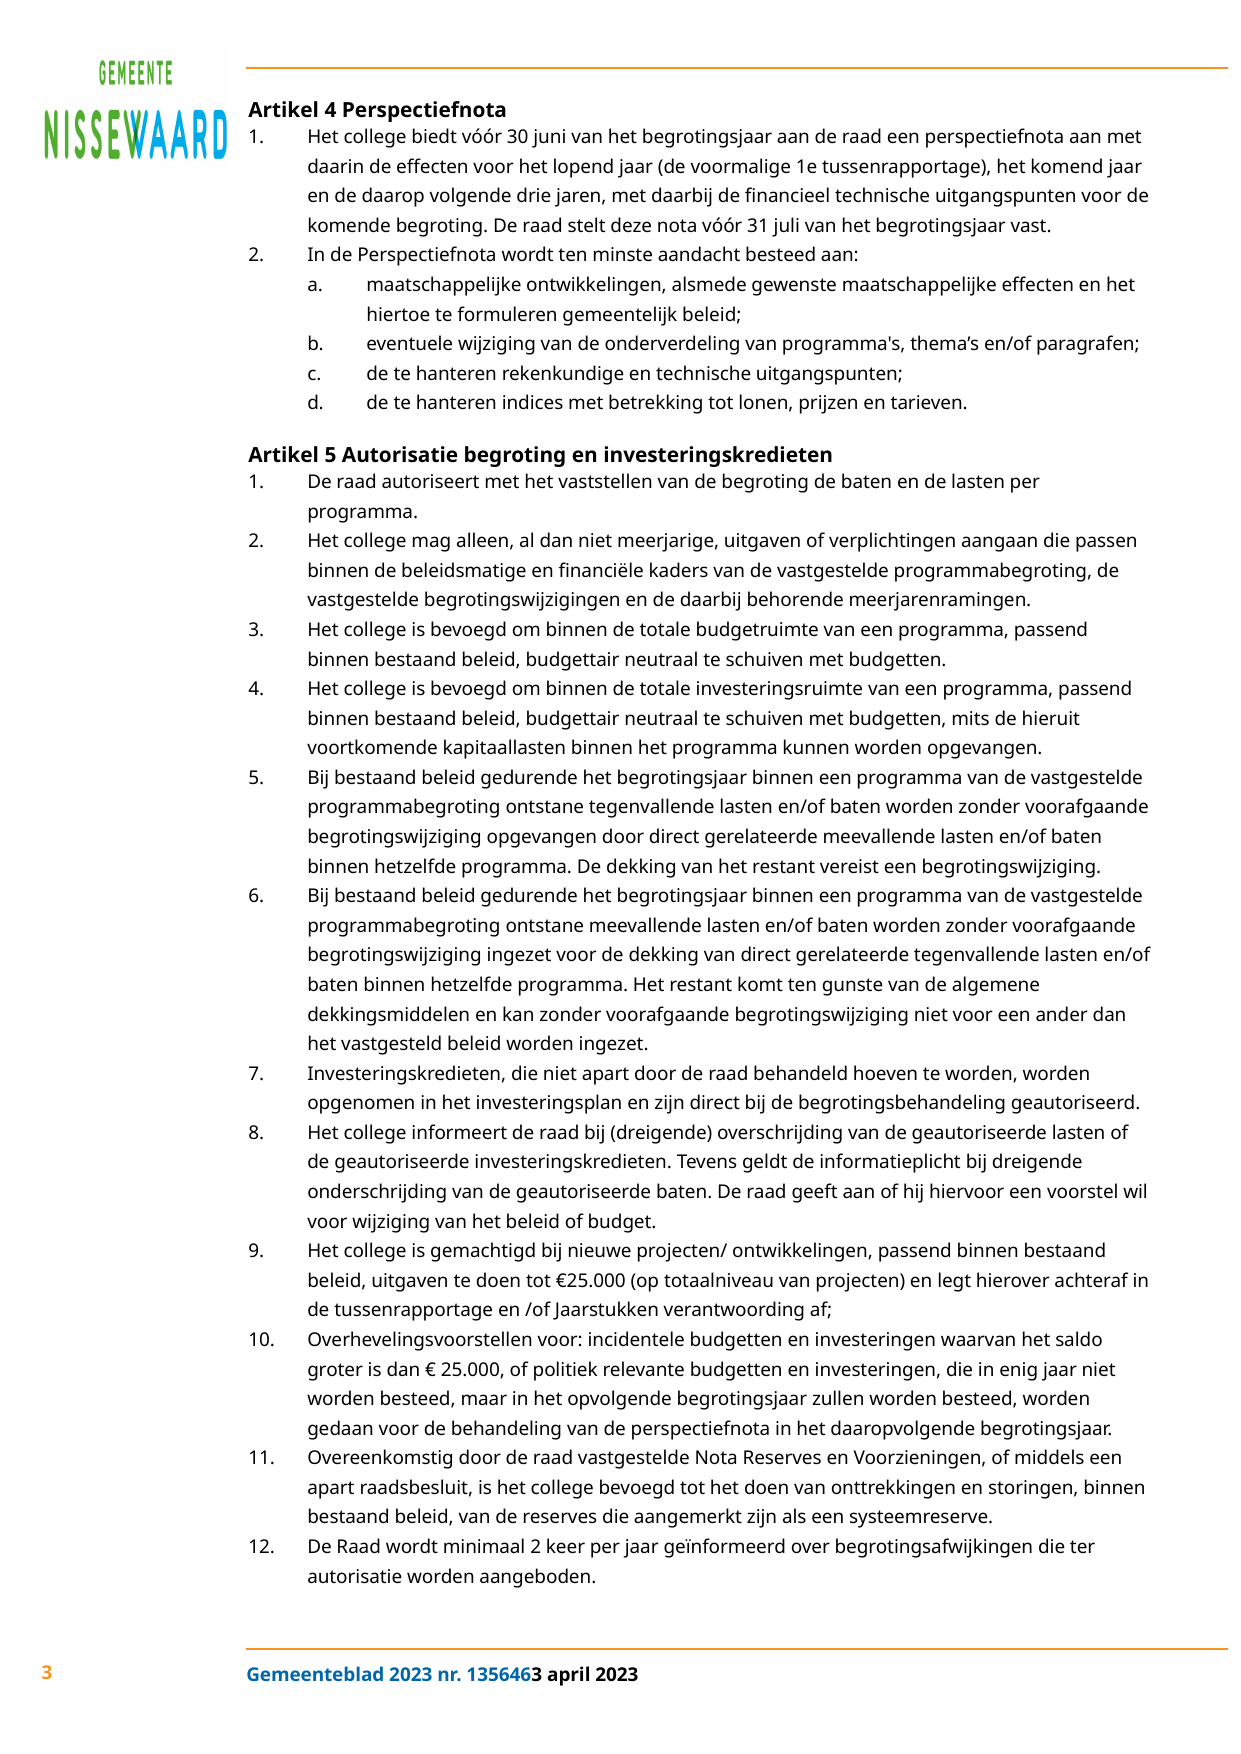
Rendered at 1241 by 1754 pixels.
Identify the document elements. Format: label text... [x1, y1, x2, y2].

list Overeenkomstig door de raad vastgestelde Nota Reserves en Voorzieningen, of middels een apart raadsbesluit, is het college bevoegd tot het doen van onttrekkingen en storingen, binnen bestaand beleid, van de reserves die aangemerkt zijn als een systeemreserve. [248, 1444, 1152, 1529]
list Het college biedt vóór 30 juni van het begrotingsjaar aan de raad een perspectiefnota aan met daarin de effecten voor het lopend jaar (de voormalige 1e tussenrapportage), het komend jaar en de daarop volgende drie jaren, met daarbij de financieel technische uitgangspunten voor de komende begroting. De raad stelt deze nota vóór 31 juli van het begrotingsjaar vast. [248, 123, 1152, 238]
list Het college mag alleen, al dan niet meerjarige, uitgaven of verplichtingen aangaan die passen binnen de beleidsmatige en financiële kaders van de vastgestelde programmabegroting, de vastgestelde begrotingswijzigingen en de daarbij behorende meerjarenramingen. [248, 527, 1152, 612]
list Het college is gemachtigd bij nieuwe projecten/ ontwikkelingen, passend binnen bestaand beleid, uitgaven te doen tot €25.000 (op totaalniveau van projecten) en legt hierover achteraf in de tussenrapportage en /of Jaarstukken verantwoording af; [248, 1237, 1152, 1322]
list de te hanteren rekenkundige en technische uitgangspunten; [307, 360, 1152, 386]
list Het college is bevoegd om binnen de totale budgetruimte van een programma, passend binnen bestaand beleid, budgettair neutraal te schuiven met budgetten. [248, 616, 1152, 672]
picture [41, 47, 231, 172]
text Artikel 5 Autorisatie begroting en investeringskredieten [248, 440, 1152, 468]
list De raad autoriseert met het vaststellen van de begroting de baten en de lasten per programma. [248, 468, 1152, 524]
list Het college informeert de raad bij (dreigende) overschrijding van de geautoriseerde lasten of de geautoriseerde investeringskredieten. Tevens geldt de informatieplicht bij dreigende onderschrijding van de geautoriseerde baten. De raad geeft aan of hij hiervoor een voorstel wil voor wijziging van het beleid of budget. [248, 1119, 1152, 1234]
list de te hanteren indices met betrekking tot lonen, prijzen en tarieven. [307, 389, 1152, 415]
list maatschappelijke ontwikkelingen, alsmede gewenste maatschappelijke effecten en het hiertoe te formuleren gemeentelijk beleid; [307, 271, 1152, 326]
text Artikel 4 Perspectiefnota [248, 95, 1152, 123]
list eventuele wijziging van de onderverdeling van programma's, thema’s en/of paragrafen; [307, 330, 1152, 356]
list Bij bestaand beleid gedurende het begrotingsjaar binnen een programma van de vastgestelde programmabegroting ontstane meevallende lasten en/of baten worden zonder voorafgaande begrotingswijziging ingezet voor de dekking van direct gerelateerde tegenvallende lasten en/of baten binnen hetzelfde programma. Het restant komt ten gunste van de algemene dekkingsmiddelen en kan zonder voorafgaande begrotingswijziging niet voor een ander dan het vastgesteld beleid worden ingezet. [248, 882, 1152, 1056]
list Investeringskredieten, die niet apart door de raad behandeld hoeven te worden, worden opgenomen in het investeringsplan en zijn direct bij de begrotingsbehandeling geautoriseerd. [248, 1060, 1152, 1115]
list Het college is bevoegd om binnen de totale investeringsruimte van een programma, passend binnen bestaand beleid, budgettair neutraal te schuiven met budgetten, mits de hieruit voortkomende kapitaallasten binnen het programma kunnen worden opgevangen. [248, 675, 1152, 760]
list Overhevelingsvoorstellen voor: incidentele budgetten en investeringen waarvan het saldo groter is dan € 25.000, of politiek relevante budgetten en investeringen, die in enig jaar niet worden besteed, maar in het opvolgende begrotingsjaar zullen worden besteed, worden gedaan voor de behandeling van de perspectiefnota in het daaropvolgende begrotingsjaar. [248, 1326, 1152, 1441]
list Bij bestaand beleid gedurende het begrotingsjaar binnen een programma van de vastgestelde programmabegroting ontstane tegenvallende lasten en/of baten worden zonder voorafgaande begrotingswijziging opgevangen door direct gerelateerde meevallende lasten en/of baten binnen hetzelfde programma. De dekking van het restant vereist een begrotingswijziging. [248, 764, 1152, 879]
list In de Perspectiefnota wordt ten minste aandacht besteed aan: [248, 242, 1152, 267]
list De Raad wordt minimaal 2 keer per jaar geïnformeerd over begrotingsafwijkingen die ter autorisatie worden aangeboden. [248, 1533, 1152, 1589]
